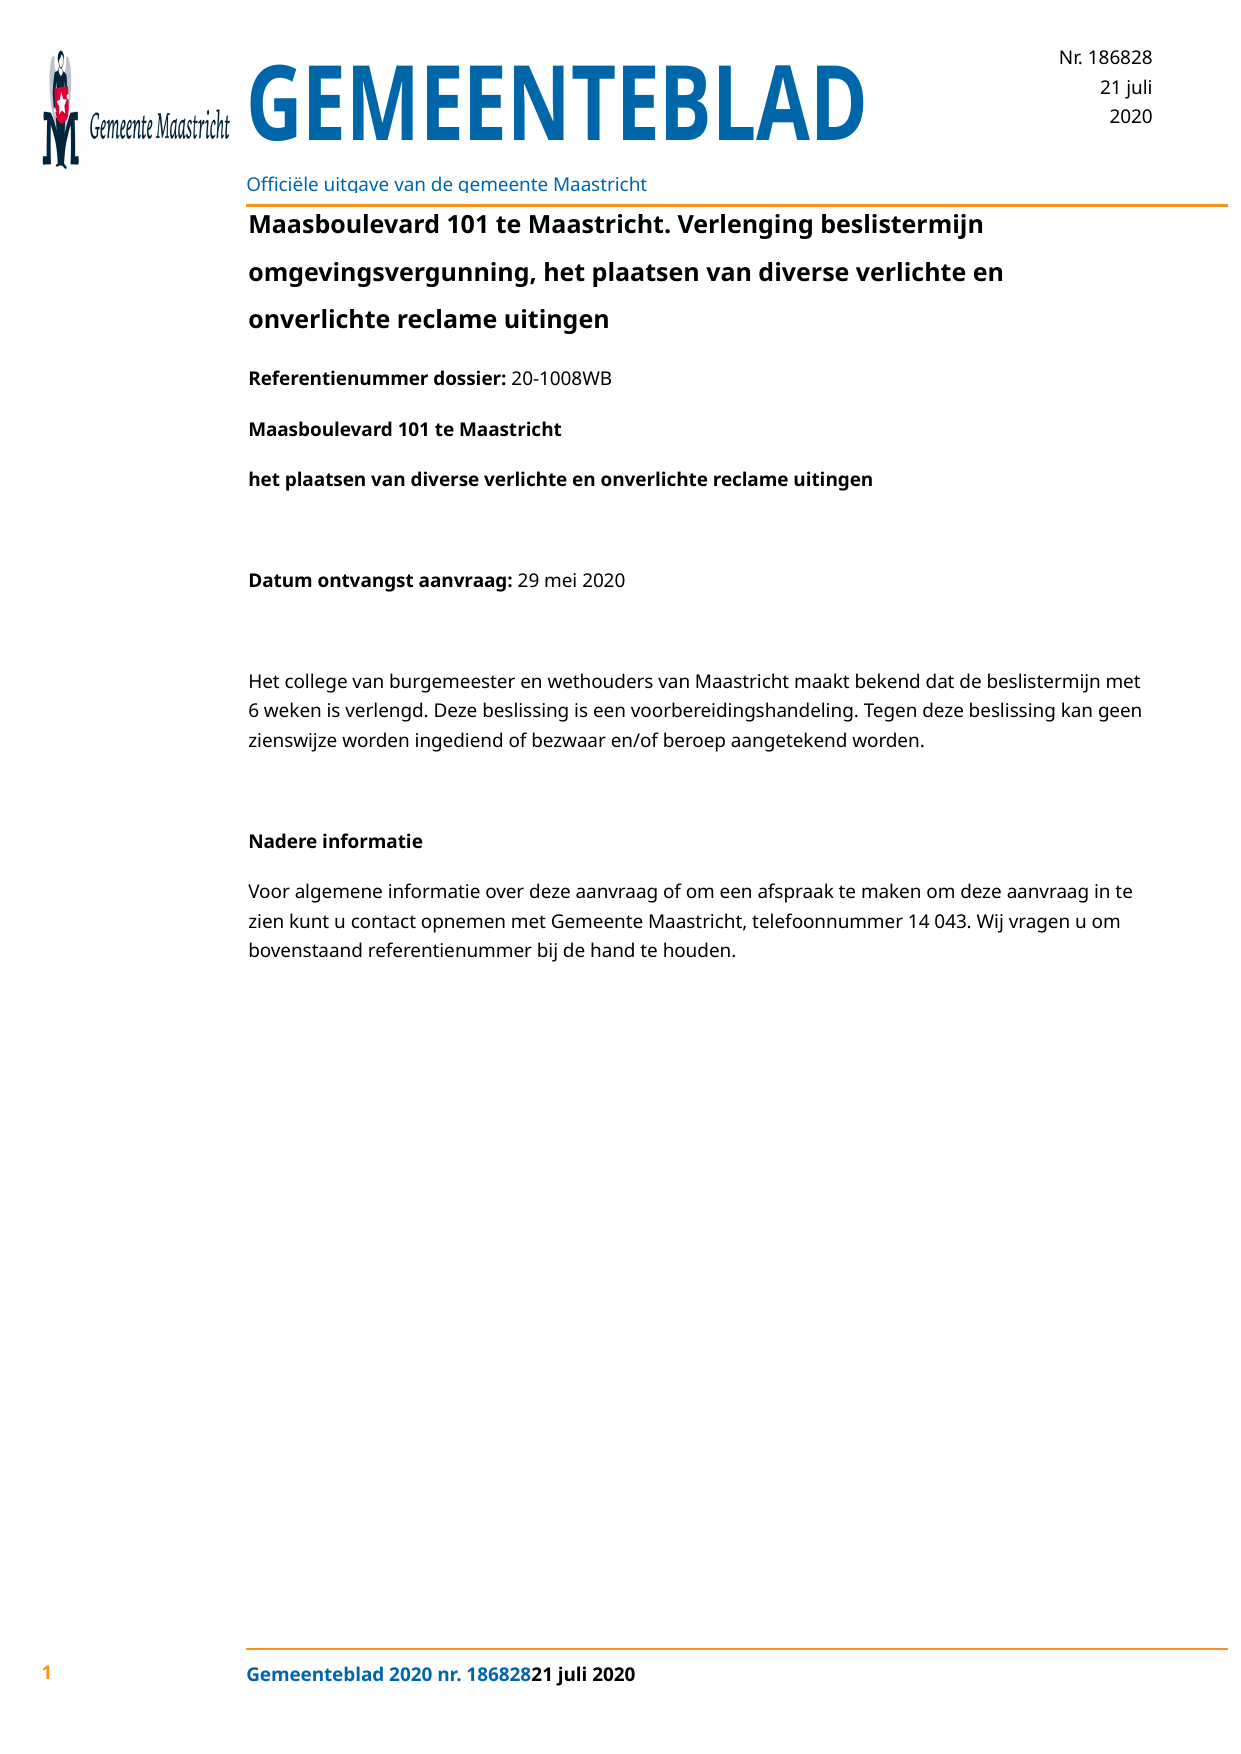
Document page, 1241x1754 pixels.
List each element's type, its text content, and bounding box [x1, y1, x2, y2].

text Nadere informatie [248, 828, 1152, 854]
text Het college van burgemeester en wethouders van Maastricht maakt bekend dat de beslistermijn met 6 weken is verlengd. Deze beslissing is een voorbereidingshandeling. Tegen deze beslissing kan geen zienswijze worden ingediend of bezwaar en/of beroep aangetekend worden. [248, 668, 1152, 753]
picture [41, 47, 231, 172]
text Referentienummer dossier: 20-1008WB [248, 366, 1152, 391]
text Maasboulevard 101 te Maastricht [248, 416, 1152, 442]
text Datum ontvangst aanvraag: 29 mei 2020 [248, 567, 1152, 593]
text het plaatsen van diverse verlichte en onverlichte reclame uitingen [248, 466, 1152, 492]
text Maasboulevard 101 te Maastricht. Verlenging beslistermijn omgevingsvergunning, het plaatsen van diverse verlichte en onverlichte reclame uitingen [248, 207, 1152, 336]
text Voor algemene informatie over deze aanvraag of om een afspraak te maken om deze aanvraag in te zien kunt u contact opnemen met Gemeente Maastricht, telefoonnummer 14 043. Wij vragen u om bovenstaand referentienummer bij de hand te houden. [248, 878, 1152, 963]
